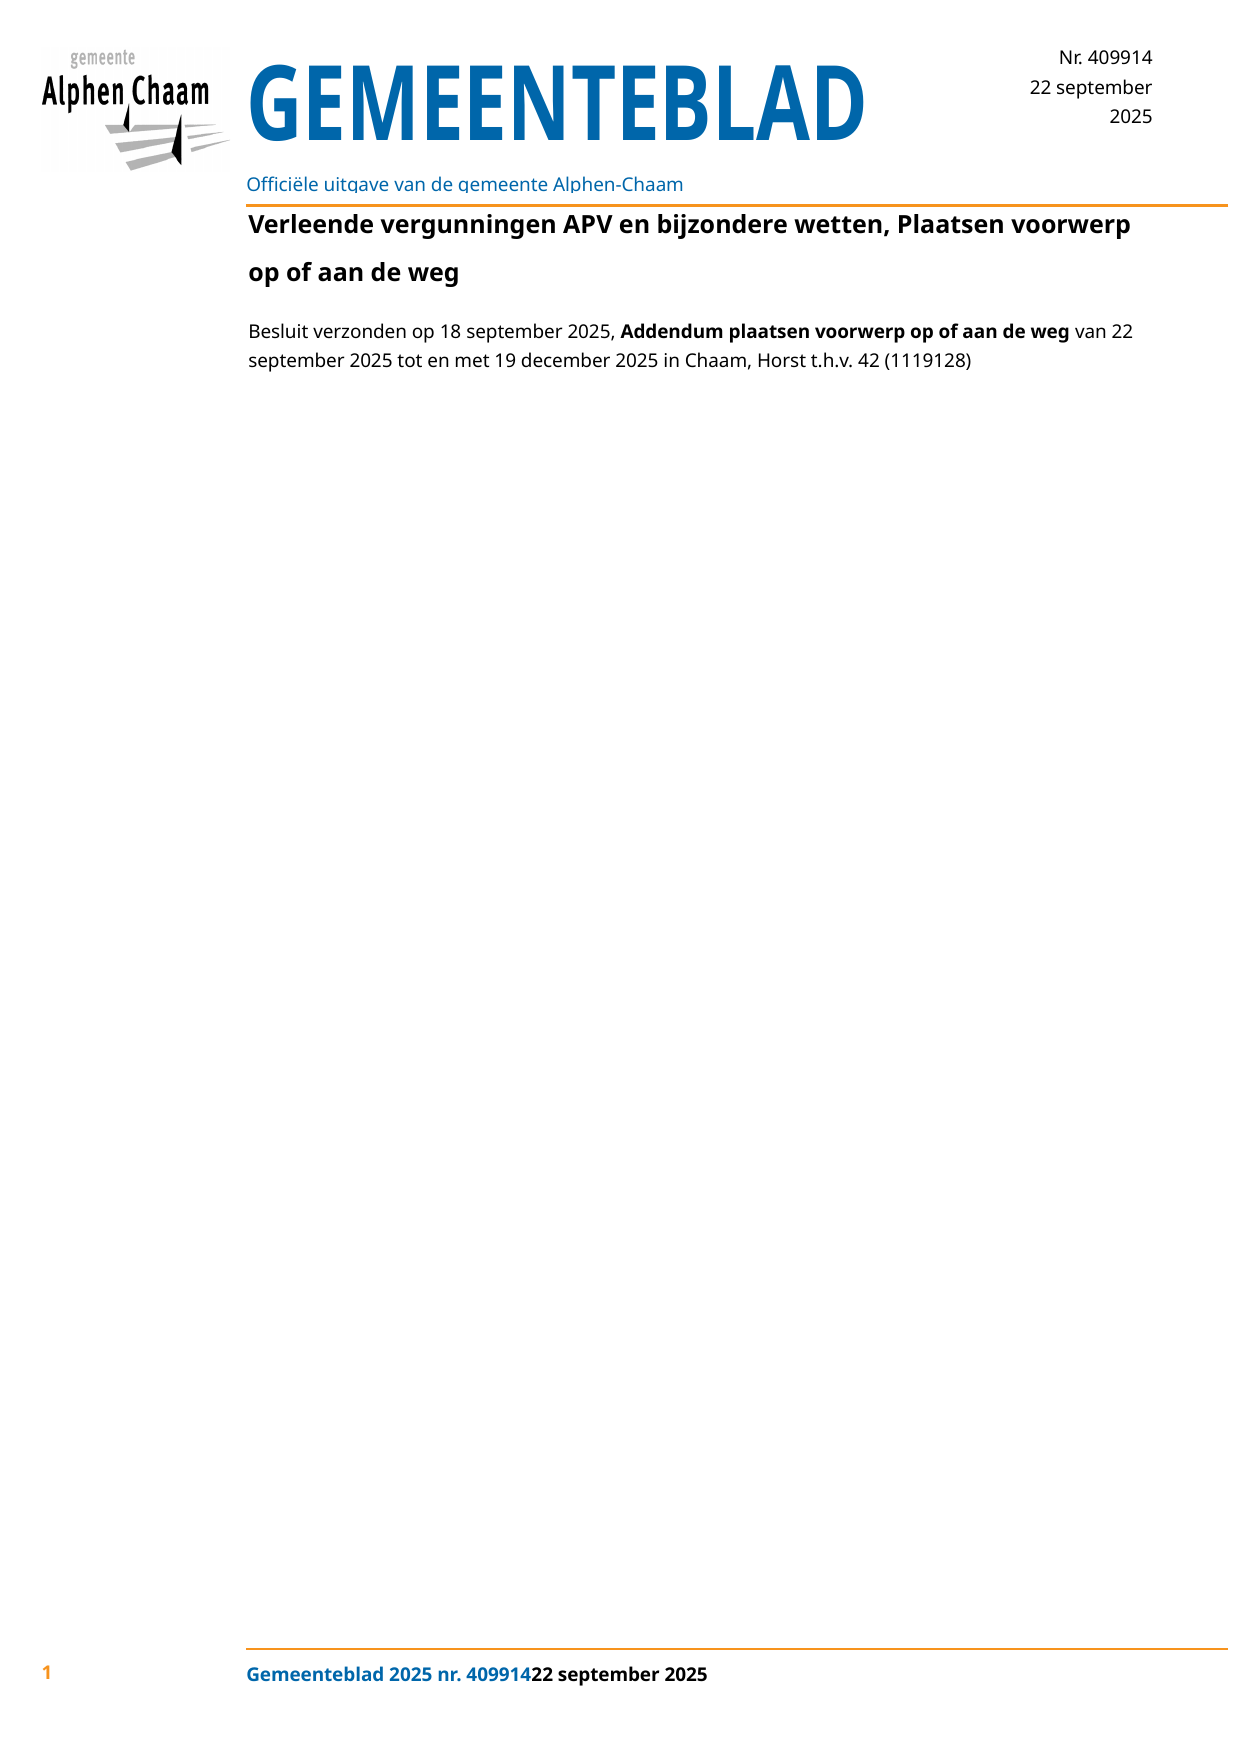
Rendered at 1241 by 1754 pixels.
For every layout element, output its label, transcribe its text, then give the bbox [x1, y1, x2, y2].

picture [41, 47, 231, 172]
text Verleende vergunningen APV en bijzondere wetten, Plaatsen voorwerp op of aan de weg [248, 207, 1152, 288]
text Besluit verzonden op 18 september 2025, Addendum plaatsen voorwerp op of aan de weg van 22 september 2025 tot en met 19 december 2025 in Chaam, Horst t.h.v. 42 (1119128) [248, 318, 1152, 373]
